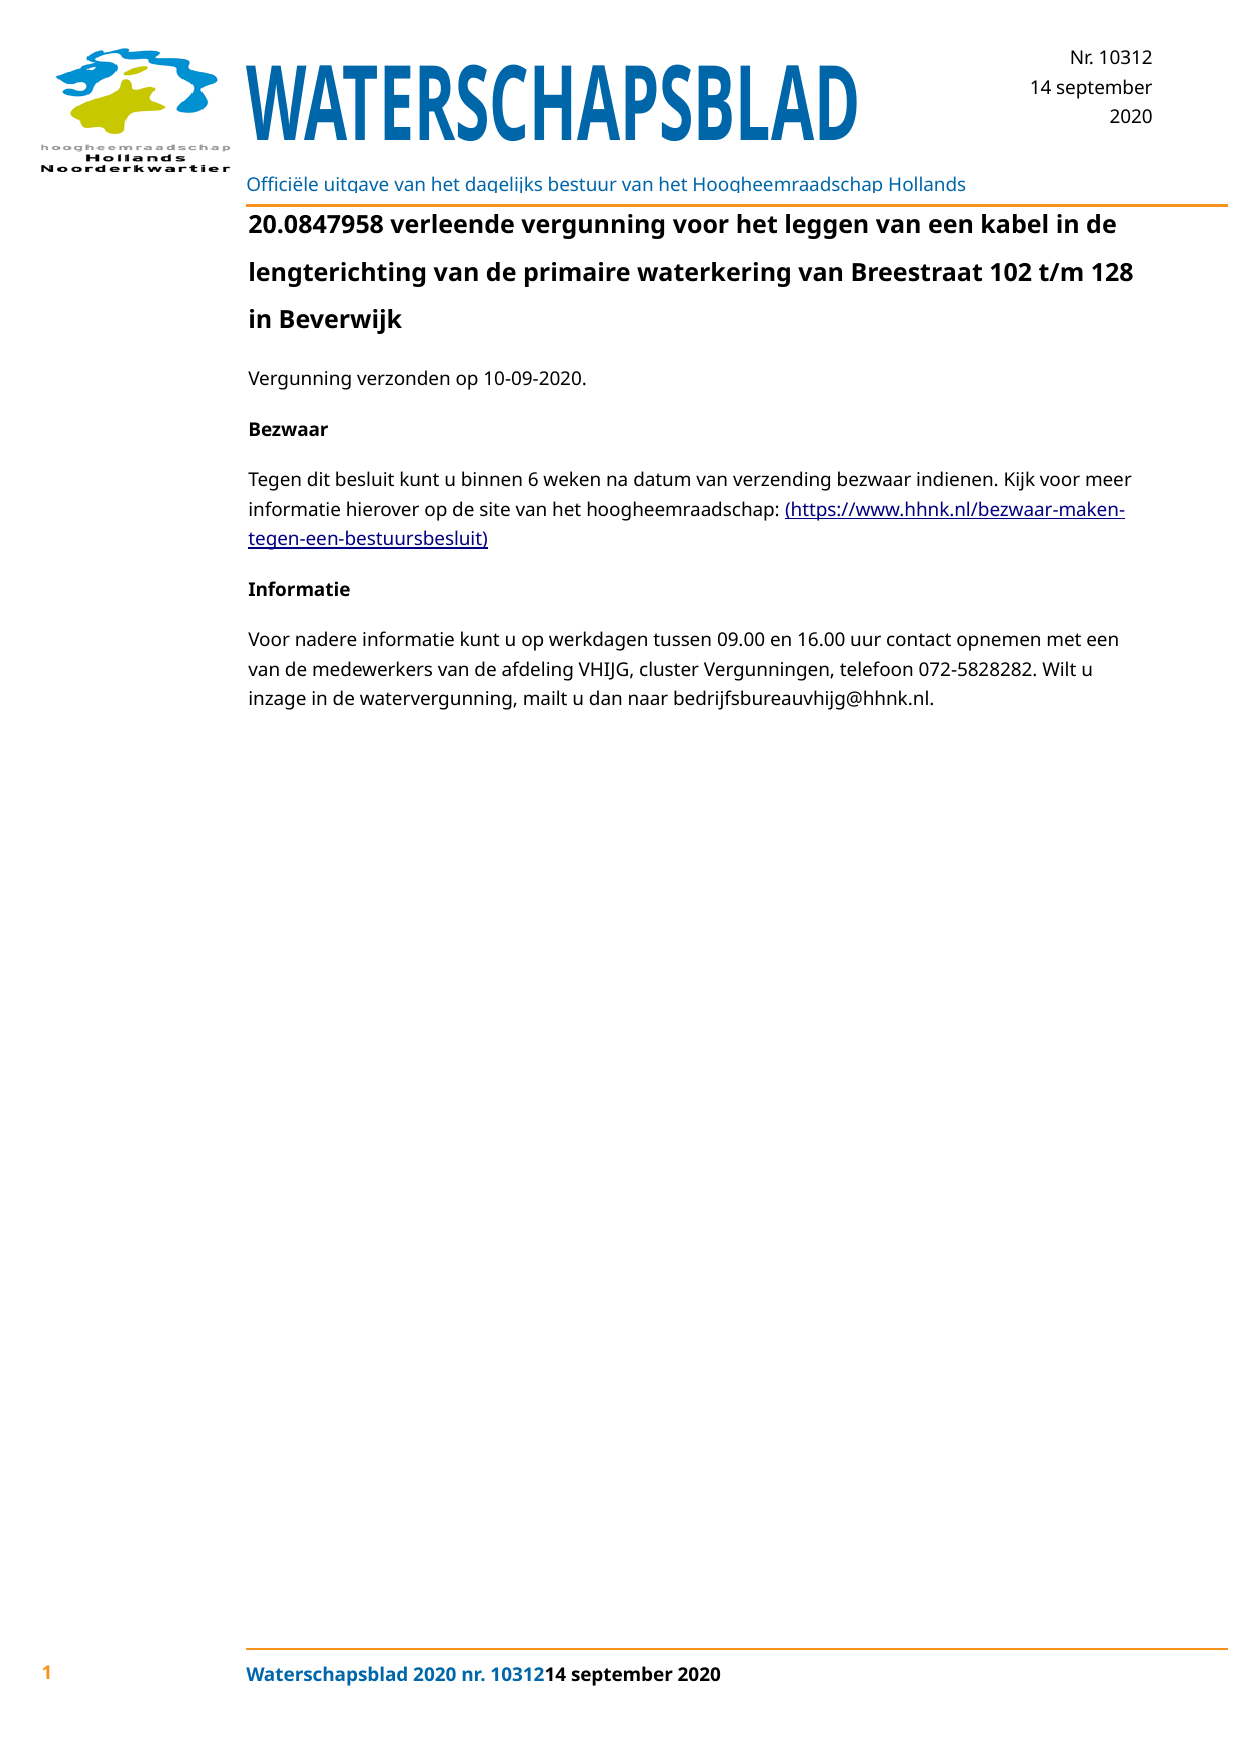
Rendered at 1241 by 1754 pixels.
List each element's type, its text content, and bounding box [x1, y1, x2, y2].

text Informatie [248, 576, 1152, 602]
picture [41, 47, 231, 172]
text Voor nadere informatie kunt u op werkdagen tussen 09.00 en 16.00 uur contact opnemen met een van de medewerkers van de afdeling VHIJG, cluster Vergunningen, telefoon 072-5828282. Wilt u inzage in de watervergunning, mailt u dan naar bedrijfsbureauvhijg@hhnk.nl. [248, 626, 1152, 711]
text 20.0847958 verleende vergunning voor het leggen van een kabel in de lengterichting van de primaire waterkering van Breestraat 102 t/m 128 in Beverwijk [248, 207, 1152, 336]
text Vergunning verzonden op 10-09-2020. [248, 366, 1152, 391]
text Bezwaar [248, 416, 1152, 442]
text Tegen dit besluit kunt u binnen 6 weken na datum van verzending bezwaar indienen. Kijk voor meer informatie hierover op de site van het hoogheemraadschap: (https://www.hhnk.nl/bezwaar-maken-tegen-een-bestuursbesluit) [248, 466, 1152, 551]
